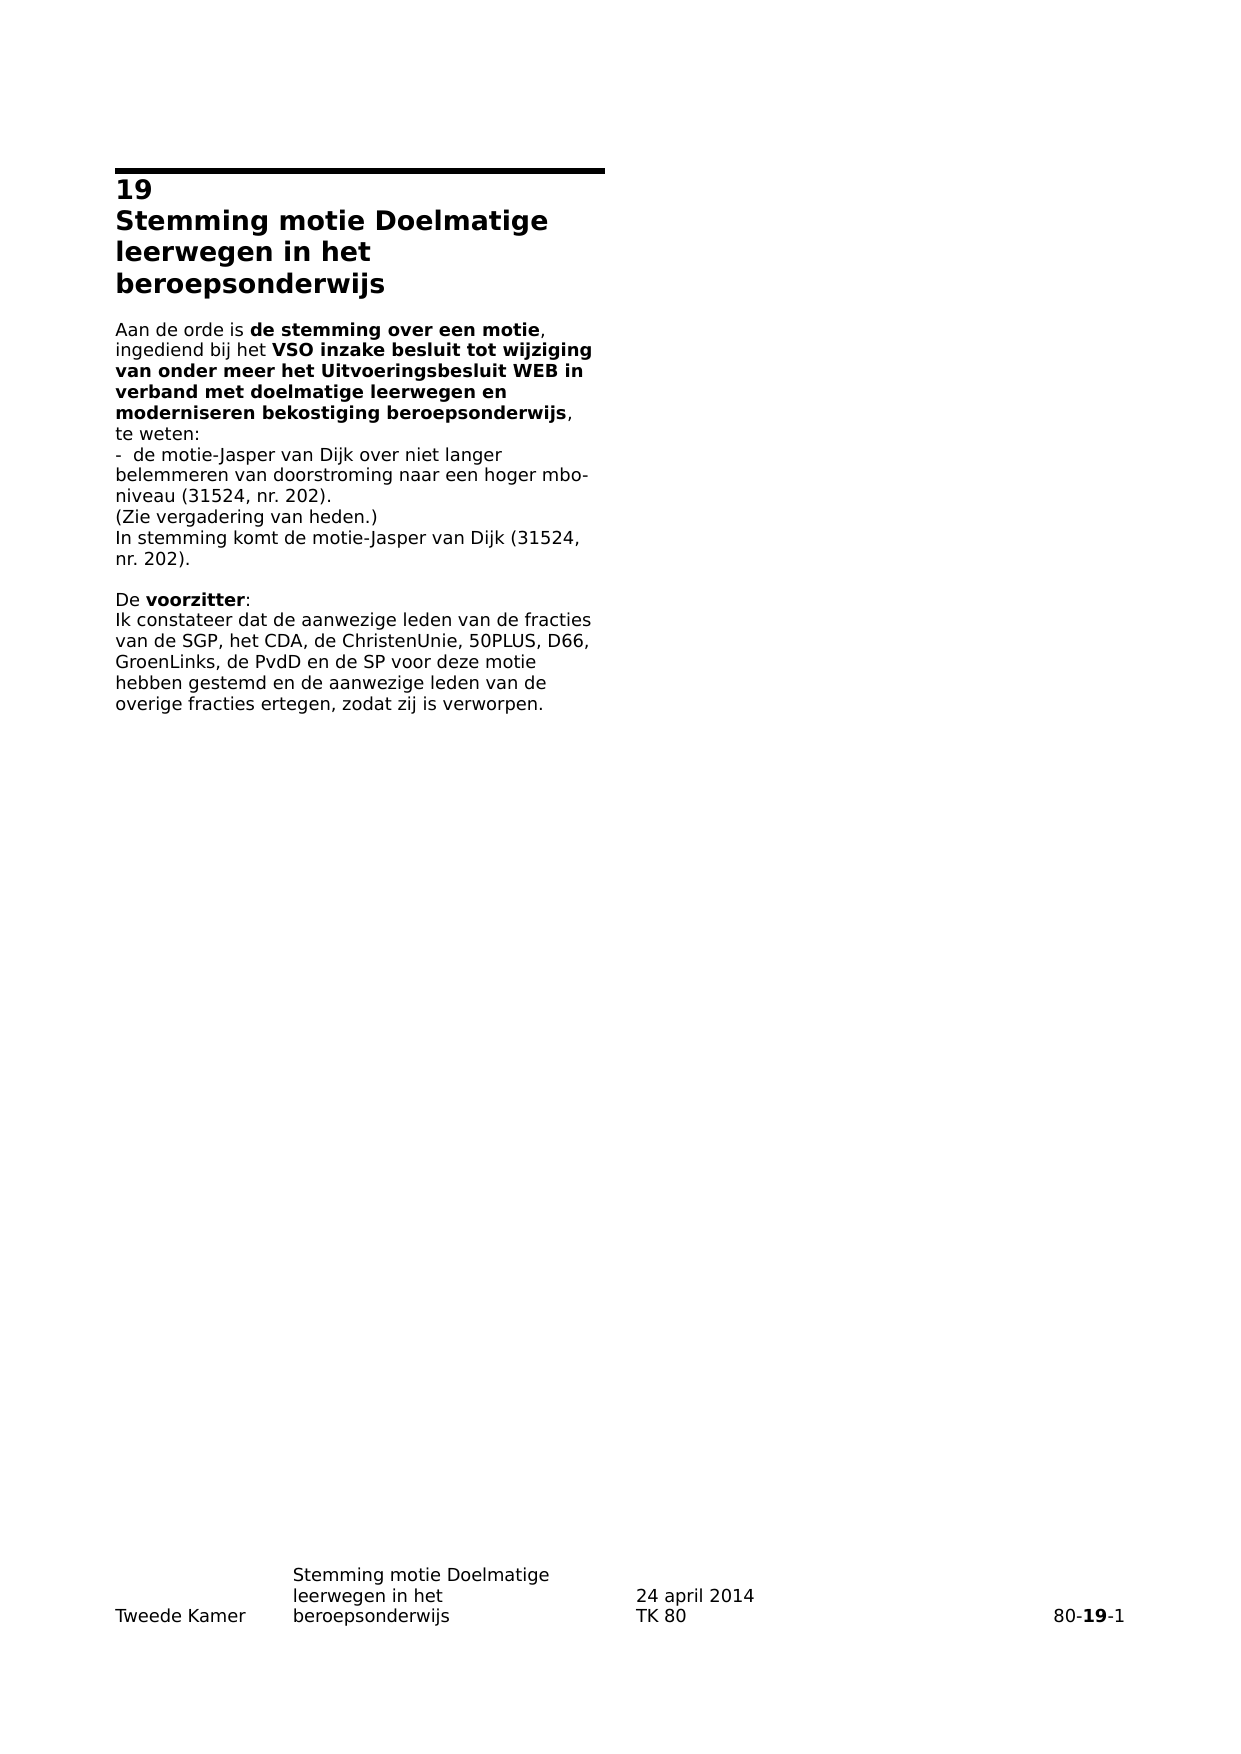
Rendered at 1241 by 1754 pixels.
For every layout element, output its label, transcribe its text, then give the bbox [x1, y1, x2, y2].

title 19 Stemming motie Doelmatige leerwegen in het beroepsonderwijs [115, 174, 605, 299]
text Ik constateer dat de aanwezige leden van de fracties van de SGP, het CDA, de ChristenUnie, 50PLUS, D66, GroenLinks, de PvdD en de SP voor deze motie hebben gestemd en de aanwezige leden van de overige fracties ertegen, zodat zij is verworpen. [115, 610, 605, 714]
text De voorzitter: [115, 589, 605, 610]
text te weten: [115, 423, 605, 444]
text In stemming komt de motie-Jasper van Dijk (31524, nr. 202). [115, 528, 605, 569]
list de motie-Jasper van Dijk over niet langer belemmeren van doorstroming naar een hoger mbo-niveau (31524, nr. 202). [115, 444, 605, 507]
text Aan de orde is de stemming over een motie, ingediend bij het VSO inzake besluit tot wijziging van onder meer het Uitvoeringsbesluit WEB in verband met doelmatige leerwegen en moderniseren bekostiging beroepsonderwijs, [115, 319, 605, 423]
text (Zie vergadering van heden.) [115, 507, 605, 528]
